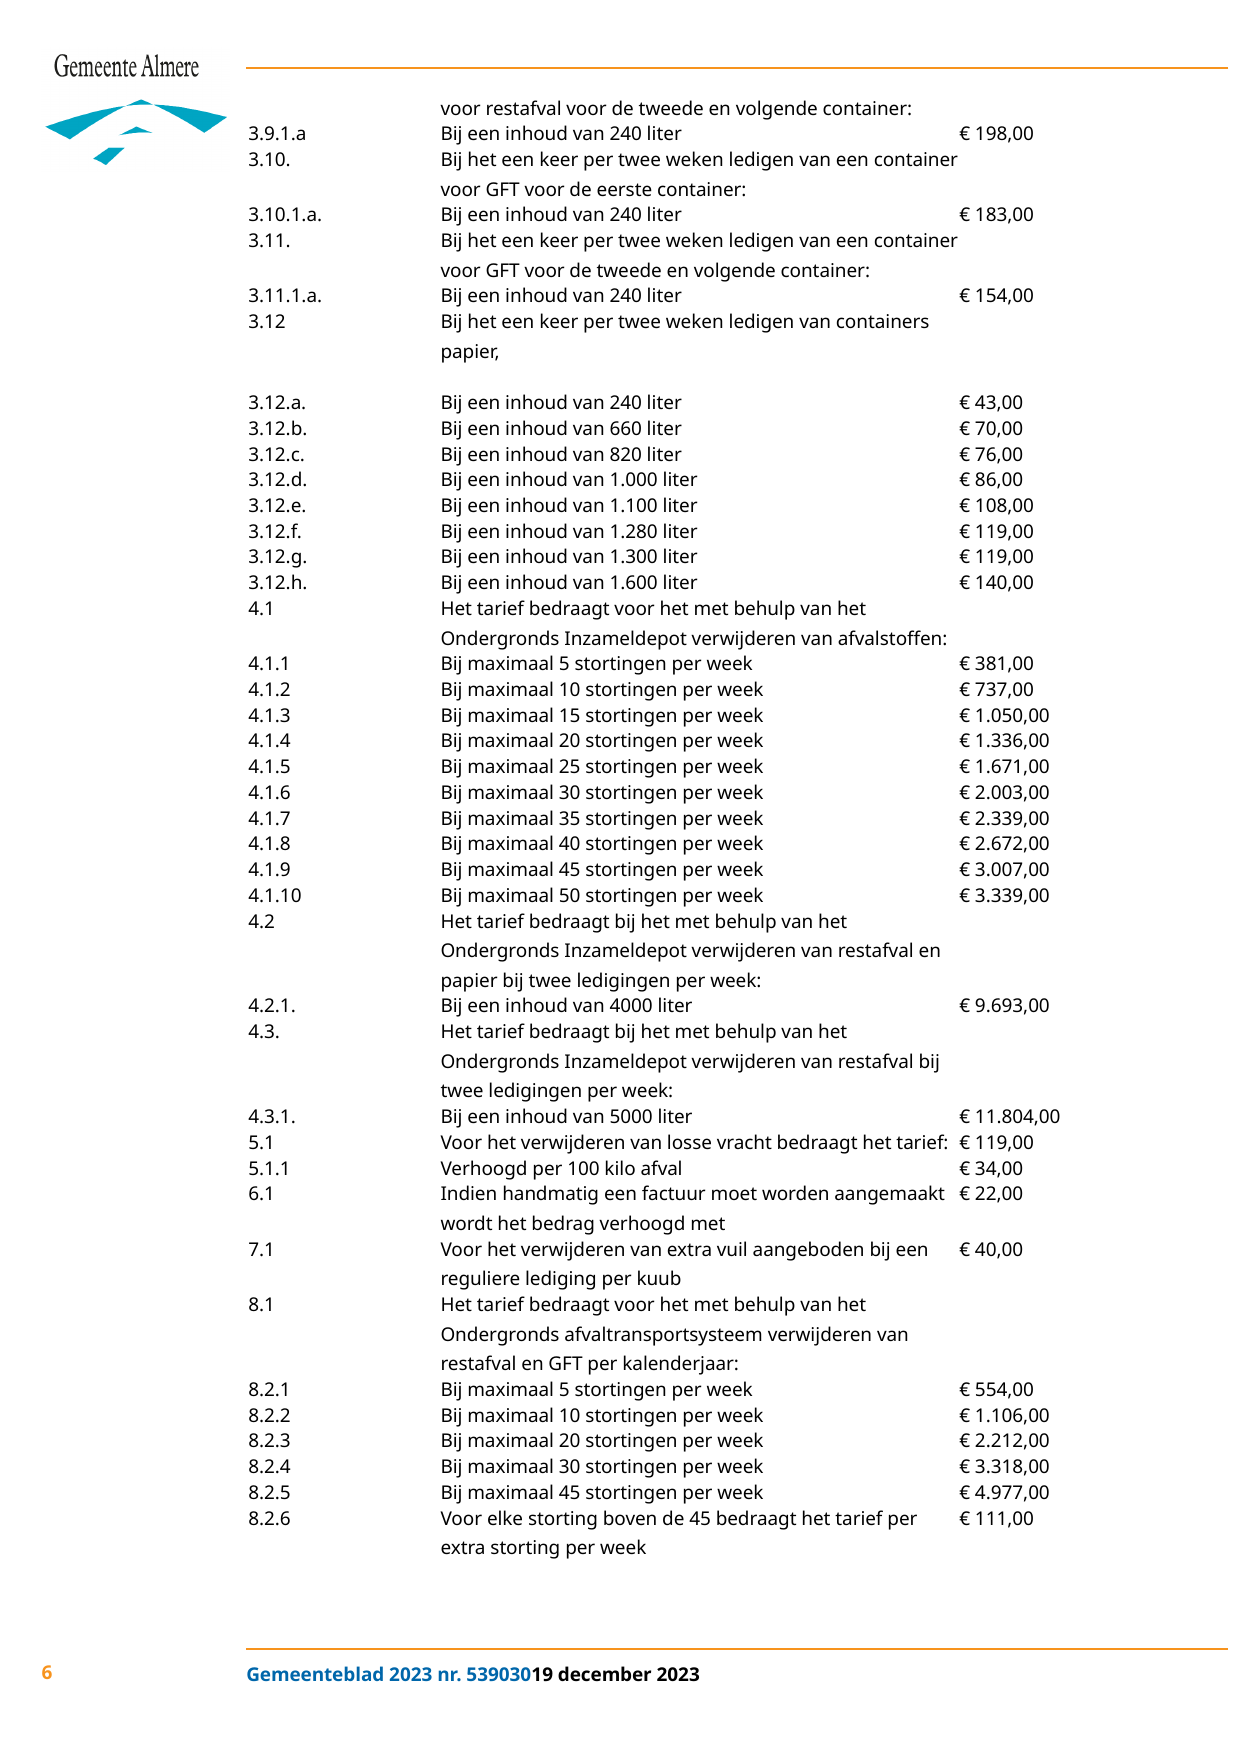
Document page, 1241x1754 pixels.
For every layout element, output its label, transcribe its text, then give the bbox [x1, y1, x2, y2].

table_cell Bij een inhoud van 1.300 liter [440, 544, 959, 569]
table_cell € 34,00 [959, 1155, 1152, 1181]
table_cell € 140,00 [959, 570, 1152, 595]
table_cell Bij een inhoud van 5000 liter [440, 1103, 959, 1129]
table_cell 4.1.2 [248, 676, 440, 702]
table_cell [959, 1019, 1152, 1103]
table_cell Bij een inhoud van 660 liter [440, 415, 959, 441]
table_cell Het tarief bedraagt bij het met behulp van het Ondergronds Inzameldepot verwijderen van restafval bij twee ledigingen per week: [440, 1019, 959, 1103]
table_cell € 119,00 [959, 1129, 1152, 1155]
table_cell [959, 308, 1152, 364]
table_cell Bij maximaal 45 stortingen per week [440, 856, 959, 882]
table_cell Bij een inhoud van 1.000 liter [440, 467, 959, 492]
table_cell Bij een inhoud van 240 liter [440, 283, 959, 308]
table_cell Bij het een keer per twee weken ledigen van containers papier, [440, 308, 959, 364]
table_cell € 86,00 [959, 467, 1152, 492]
table_cell € 40,00 [959, 1236, 1152, 1291]
table_cell Bij maximaal 5 stortingen per week [440, 1376, 959, 1402]
table_cell € 11.804,00 [959, 1103, 1152, 1129]
table_cell Bij maximaal 5 stortingen per week [440, 651, 959, 676]
table_cell Bij maximaal 30 stortingen per week [440, 779, 959, 805]
table_cell 3.12.b. [248, 415, 440, 441]
picture [41, 47, 231, 172]
table_cell 3.11.1.a. [248, 283, 440, 308]
table_cell 3.12.g. [248, 544, 440, 569]
table_cell 5.1.1 [248, 1155, 440, 1181]
table_cell € 3.318,00 [959, 1453, 1152, 1479]
table_cell € 737,00 [959, 676, 1152, 702]
table_cell € 381,00 [959, 651, 1152, 676]
table_cell 3.9.1.a [248, 121, 440, 146]
table_cell € 22,00 [959, 1181, 1152, 1236]
table_cell € 70,00 [959, 415, 1152, 441]
table_cell 4.1.10 [248, 882, 440, 908]
table_cell [959, 595, 1152, 651]
table_cell [959, 227, 1152, 283]
table_cell 3.12 [248, 308, 440, 364]
table_cell 3.10. [248, 146, 440, 202]
table_cell 4.1.3 [248, 702, 440, 728]
table_cell Bij maximaal 10 stortingen per week [440, 1402, 959, 1427]
table_cell € 2.212,00 [959, 1428, 1152, 1453]
table_cell 4.1 [248, 595, 440, 651]
table_cell € 43,00 [959, 389, 1152, 415]
table_cell 6.1 [248, 1181, 440, 1236]
table_cell € 4.977,00 [959, 1479, 1152, 1505]
table_cell [248, 364, 440, 389]
table_cell Voor het verwijderen van losse vracht bedraagt het tarief: [440, 1129, 959, 1155]
table_cell 3.12.a. [248, 389, 440, 415]
table_cell Bij maximaal 50 stortingen per week [440, 882, 959, 908]
table_cell 3.12.d. [248, 467, 440, 492]
table_cell € 76,00 [959, 441, 1152, 467]
table_cell 4.1.7 [248, 805, 440, 831]
table_cell [959, 1291, 1152, 1376]
table_cell 8.2.4 [248, 1453, 440, 1479]
table_cell [248, 95, 440, 121]
table_cell Het tarief bedraagt voor het met behulp van het Ondergronds Inzameldepot verwijderen van afvalstoffen: [440, 595, 959, 651]
table_cell Bij maximaal 10 stortingen per week [440, 676, 959, 702]
table_cell € 183,00 [959, 202, 1152, 227]
table_cell 4.1.5 [248, 754, 440, 779]
table_cell Bij een inhoud van 4000 liter [440, 993, 959, 1018]
table_cell € 1.050,00 [959, 702, 1152, 728]
table_cell Bij maximaal 15 stortingen per week [440, 702, 959, 728]
table_cell 8.2.6 [248, 1505, 440, 1560]
table_cell € 2.672,00 [959, 831, 1152, 856]
table_cell € 1.671,00 [959, 754, 1152, 779]
table_cell € 554,00 [959, 1376, 1152, 1402]
table_cell € 154,00 [959, 283, 1152, 308]
table_cell 8.2.2 [248, 1402, 440, 1427]
table_cell 4.1.8 [248, 831, 440, 856]
table_cell € 198,00 [959, 121, 1152, 146]
table_cell 4.1.6 [248, 779, 440, 805]
table_cell 8.2.3 [248, 1428, 440, 1453]
table_cell Bij maximaal 25 stortingen per week [440, 754, 959, 779]
table_cell Verhoogd per 100 kilo afval [440, 1155, 959, 1181]
table_cell 4.3. [248, 1019, 440, 1103]
table_cell [959, 364, 1152, 389]
table_cell € 1.336,00 [959, 728, 1152, 753]
table_cell Voor elke storting boven de 45 bedraagt het tarief per extra storting per week [440, 1505, 959, 1560]
table_cell [959, 908, 1152, 993]
table_cell 4.1.9 [248, 856, 440, 882]
table_cell Bij het een keer per twee weken ledigen van een container voor GFT voor de eerste container: [440, 146, 959, 202]
table_cell Bij een inhoud van 1.100 liter [440, 492, 959, 518]
table_cell 4.2 [248, 908, 440, 993]
table_cell Bij maximaal 20 stortingen per week [440, 1428, 959, 1453]
table_cell Bij het een keer per twee weken ledigen van een container voor GFT voor de tweede en volgende container: [440, 227, 959, 283]
table_cell € 1.106,00 [959, 1402, 1152, 1427]
table_cell € 2.339,00 [959, 805, 1152, 831]
table_cell € 111,00 [959, 1505, 1152, 1560]
table_cell 3.11. [248, 227, 440, 283]
table_cell 3.12.h. [248, 570, 440, 595]
table_cell Bij een inhoud van 1.600 liter [440, 570, 959, 595]
table_cell 3.12.e. [248, 492, 440, 518]
table_cell 8.1 [248, 1291, 440, 1376]
table_cell Bij maximaal 35 stortingen per week [440, 805, 959, 831]
table_cell Bij een inhoud van 240 liter [440, 202, 959, 227]
table_cell Bij een inhoud van 240 liter [440, 389, 959, 415]
table_cell Indien handmatig een factuur moet worden aangemaakt wordt het bedrag verhoogd met [440, 1181, 959, 1236]
table_cell 5.1 [248, 1129, 440, 1155]
table_cell € 3.007,00 [959, 856, 1152, 882]
table_cell Bij maximaal 40 stortingen per week [440, 831, 959, 856]
table_cell 8.2.1 [248, 1376, 440, 1402]
table_cell 3.10.1.a. [248, 202, 440, 227]
table_cell Het tarief bedraagt bij het met behulp van het Ondergronds Inzameldepot verwijderen van restafval en papier bij twee ledigingen per week: [440, 908, 959, 993]
table_cell Het tarief bedraagt voor het met behulp van het Ondergronds afvaltransportsysteem verwijderen van restafval en GFT per kalenderjaar: [440, 1291, 959, 1376]
table_cell 4.1.4 [248, 728, 440, 753]
table_cell [959, 95, 1152, 121]
table_cell 3.12.c. [248, 441, 440, 467]
table_cell 4.3.1. [248, 1103, 440, 1129]
table_cell 8.2.5 [248, 1479, 440, 1505]
table_cell Bij een inhoud van 1.280 liter [440, 518, 959, 544]
table_cell [959, 146, 1152, 202]
table_cell [440, 364, 959, 389]
table_cell 4.2.1. [248, 993, 440, 1018]
table_cell 4.1.1 [248, 651, 440, 676]
table_cell € 2.003,00 [959, 779, 1152, 805]
table_cell Bij een inhoud van 240 liter [440, 121, 959, 146]
table_cell voor restafval voor de tweede en volgende container: [440, 95, 959, 121]
table_cell € 119,00 [959, 544, 1152, 569]
table_cell € 119,00 [959, 518, 1152, 544]
table_cell Bij maximaal 20 stortingen per week [440, 728, 959, 753]
table_cell Bij maximaal 45 stortingen per week [440, 1479, 959, 1505]
table_cell € 3.339,00 [959, 882, 1152, 908]
table_cell € 108,00 [959, 492, 1152, 518]
table_cell Voor het verwijderen van extra vuil aangeboden bij een reguliere lediging per kuub [440, 1236, 959, 1291]
table_cell Bij een inhoud van 820 liter [440, 441, 959, 467]
table_cell Bij maximaal 30 stortingen per week [440, 1453, 959, 1479]
table_cell 7.1 [248, 1236, 440, 1291]
table_cell € 9.693,00 [959, 993, 1152, 1018]
table_cell 3.12.f. [248, 518, 440, 544]
